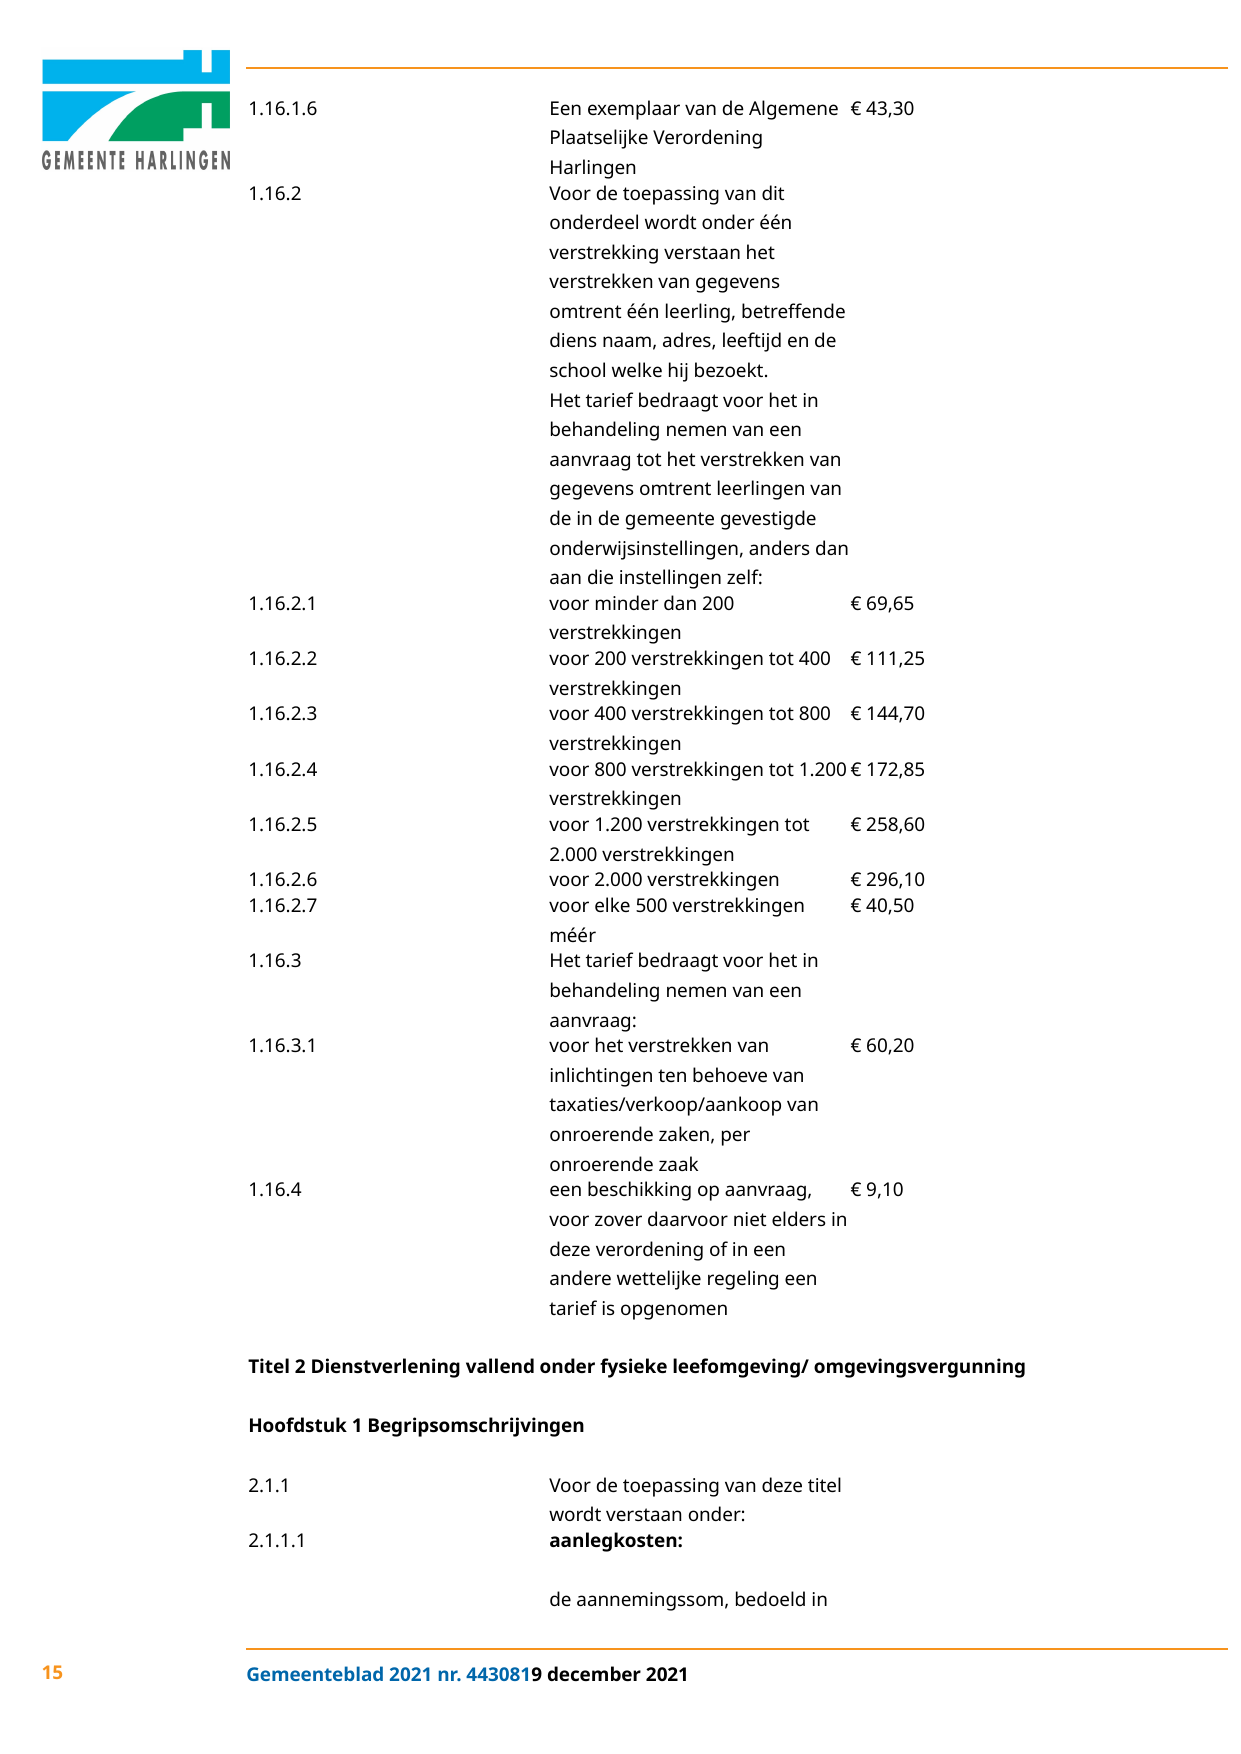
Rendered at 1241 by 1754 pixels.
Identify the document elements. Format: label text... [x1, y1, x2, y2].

table_cell € 296,10 [850, 867, 1152, 892]
table_header Voor de toepassing van deze titel wordt verstaan onder: [549, 1472, 850, 1527]
table_cell voor 200 verstrekkingen tot 400 verstrekkingen [549, 645, 850, 701]
table_cell voor het verstrekken van inlichtingen ten behoeve van taxaties/verkoop/aankoop van onroerende zaken, per onroerende zaak [549, 1033, 850, 1177]
table_cell 1.16.2.1 [248, 590, 549, 645]
table_cell 1.16.2.4 [248, 756, 549, 811]
table_cell 1.16.2.2 [248, 645, 549, 701]
table_cell Een exemplaar van de Algemene Plaatselijke Verordening Harlingen [549, 95, 850, 180]
table_cell Het tarief bedraagt voor het in behandeling nemen van een aanvraag: [549, 948, 850, 1032]
table_cell 1.16.3.1 [248, 1033, 549, 1177]
table_header [850, 1472, 1152, 1527]
table_cell € 111,25 [850, 645, 1152, 701]
table_cell 1.16.2 [248, 180, 549, 590]
table_cell € 144,70 [850, 701, 1152, 756]
table_header 2.1.1 [248, 1472, 549, 1527]
table_cell 1.16.3 [248, 948, 549, 1032]
table_cell € 60,20 [850, 1033, 1152, 1177]
table_cell voor 800 verstrekkingen tot 1.200 verstrekkingen [549, 756, 850, 811]
table_cell voor minder dan 200 verstrekkingen [549, 590, 850, 645]
table_cell € 40,50 [850, 892, 1152, 948]
table_cell voor 2.000 verstrekkingen [549, 867, 850, 892]
table_cell 1.16.1.6 [248, 95, 549, 180]
table_cell Voor de toepassing van dit onderdeel wordt onder één verstrekking verstaan het verstrekken van gegevens omtrent één leerling, betreffende diens naam, adres, leeftijd en de school welke hij bezoekt. Het tarief bedraagt voor het in behandeling nemen van een aanvraag tot het verstrekken van gegevens omtrent leerlingen van de in de gemeente gevestigde onderwijsinstellingen, anders dan aan die instellingen zelf: [549, 180, 850, 590]
table_cell € 9,10 [850, 1177, 1152, 1321]
table_cell € 43,30 [850, 95, 1152, 180]
table_cell voor elke 500 verstrekkingen méér [549, 892, 850, 948]
table_cell 1.16.2.7 [248, 892, 549, 948]
table_cell 1.16.2.6 [248, 867, 549, 892]
table_cell 1.16.2.5 [248, 811, 549, 867]
table_cell 2.1.1.1 [248, 1527, 549, 1612]
picture [41, 47, 231, 172]
table_cell [850, 948, 1152, 1032]
table_cell 1.16.2.3 [248, 701, 549, 756]
text Titel 2 Dienstverlening vallend onder fysieke leefomgeving/ omgevingsvergunning [248, 1353, 1152, 1379]
table_cell voor 400 verstrekkingen tot 800 verstrekkingen [549, 701, 850, 756]
table_cell [850, 180, 1152, 590]
table_cell 1.16.4 [248, 1177, 549, 1321]
text Hoofdstuk 1 Begripsomschrijvingen [248, 1413, 1152, 1438]
table_cell [850, 1527, 1152, 1612]
table_cell € 258,60 [850, 811, 1152, 867]
table_cell een beschikking op aanvraag, voor zover daarvoor niet elders in deze verordening of in een andere wettelijke regeling een tarief is opgenomen [549, 1177, 850, 1321]
table_cell aanlegkosten: de aannemingssom, bedoeld in [549, 1527, 850, 1612]
table_cell voor 1.200 verstrekkingen tot 2.000 verstrekkingen [549, 811, 850, 867]
table_cell € 69,65 [850, 590, 1152, 645]
table_cell € 172,85 [850, 756, 1152, 811]
